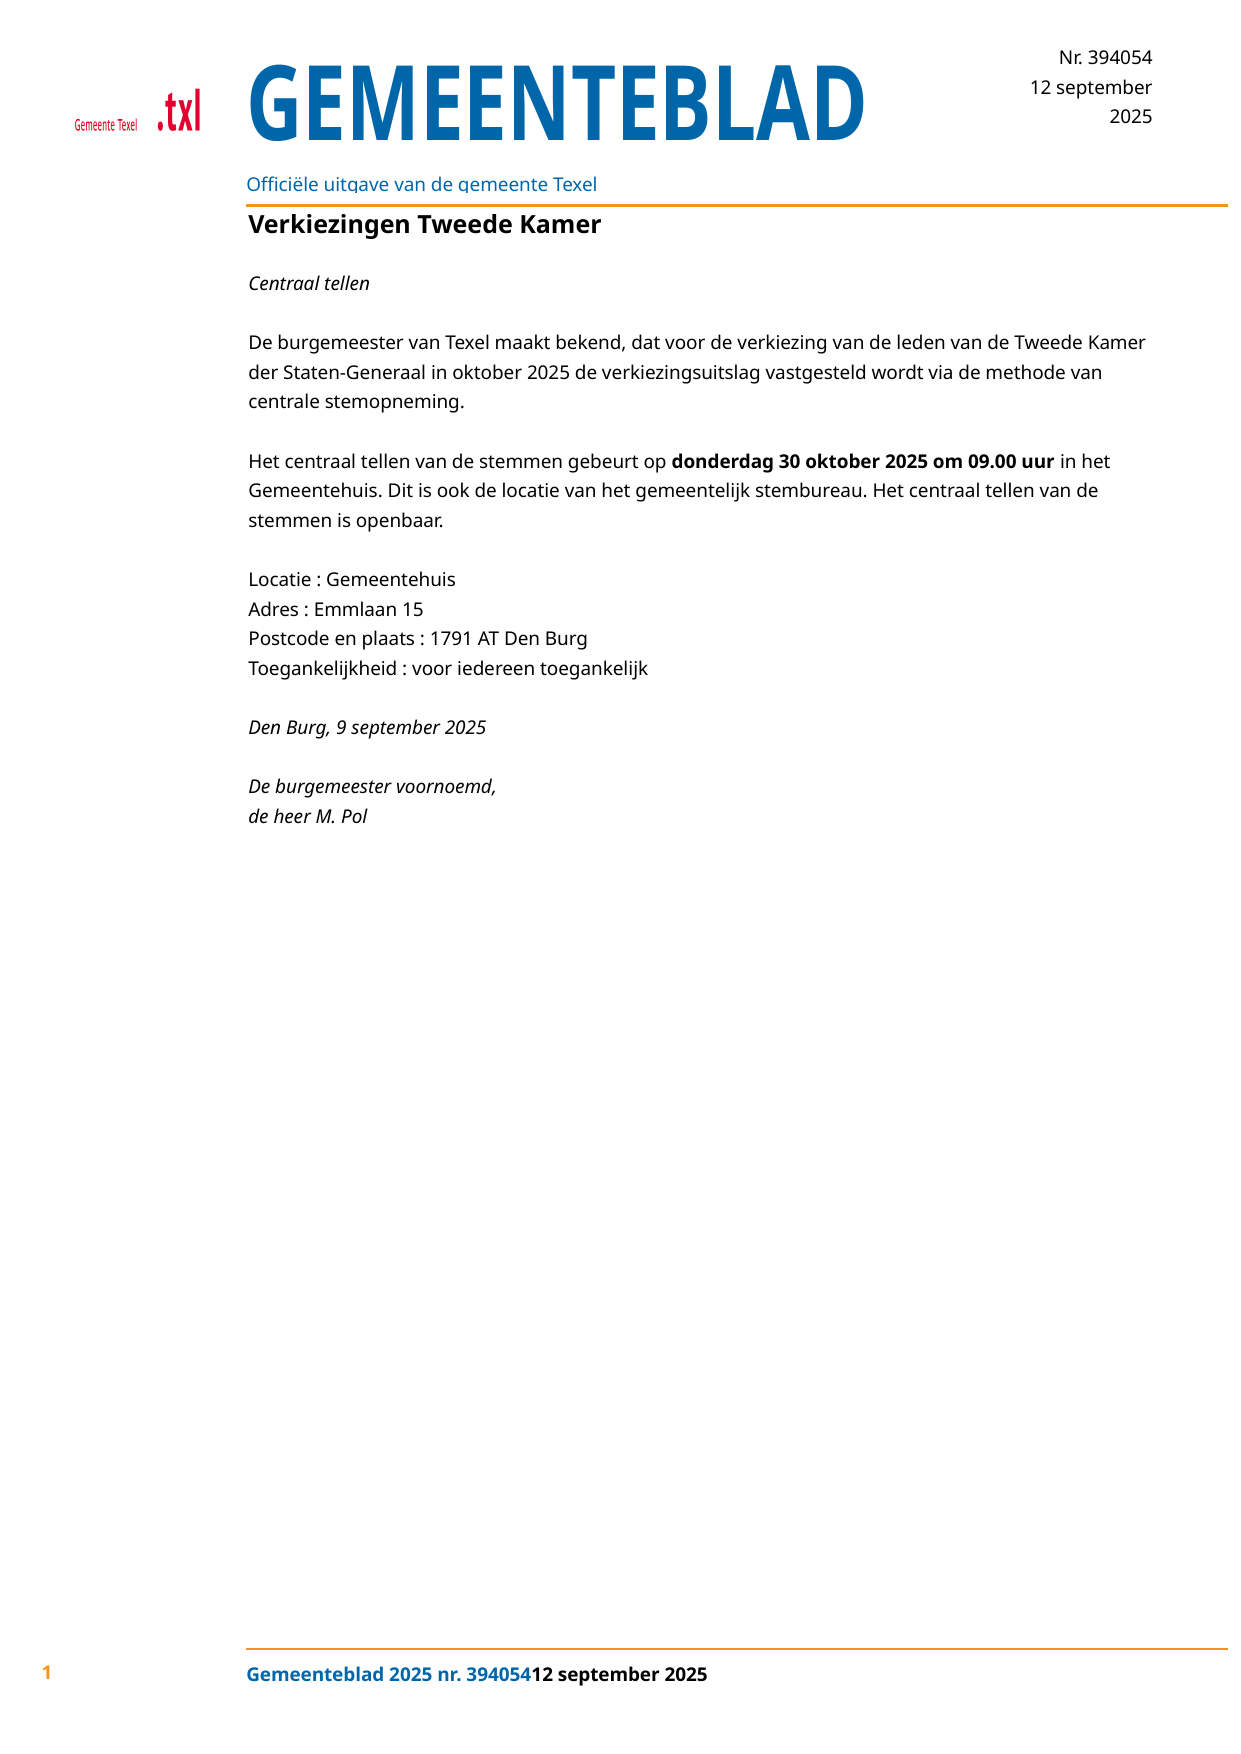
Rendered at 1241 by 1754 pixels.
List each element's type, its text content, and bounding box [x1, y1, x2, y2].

text Verkiezingen Tweede Kamer [248, 207, 1152, 241]
picture [41, 47, 231, 172]
table_header [926, 912, 1152, 967]
table_header [700, 912, 926, 967]
table_header [248, 971, 1152, 996]
table_header Centraal tellen De burgemeester van Texel maakt bekend, dat voor de verkiezing van de leden van de Tweede Kamer der Staten-Generaal in oktober 2025 de verkiezingsuitslag vastgesteld wordt via de methode van centrale stemopneming. Het centraal tellen van de stemmen gebeurt op donderdag 30 oktober 2025 om 09.00 uur in het Gemeentehuis. Dit is ook de locatie van het gemeentelijk stembureau. Het centraal tellen van de stemmen is openbaar. Locatie : Gemeentehuis Adres : Emmlaan 15 Postcode en plaats : 1791 AT Den Burg Toegankelijkheid : voor iedereen toegankelijk Den Burg, 9 september 2025 De burgemeester voornoemd, de heer M. Pol [248, 270, 1152, 858]
table_header [474, 912, 700, 967]
table_header [248, 912, 474, 967]
